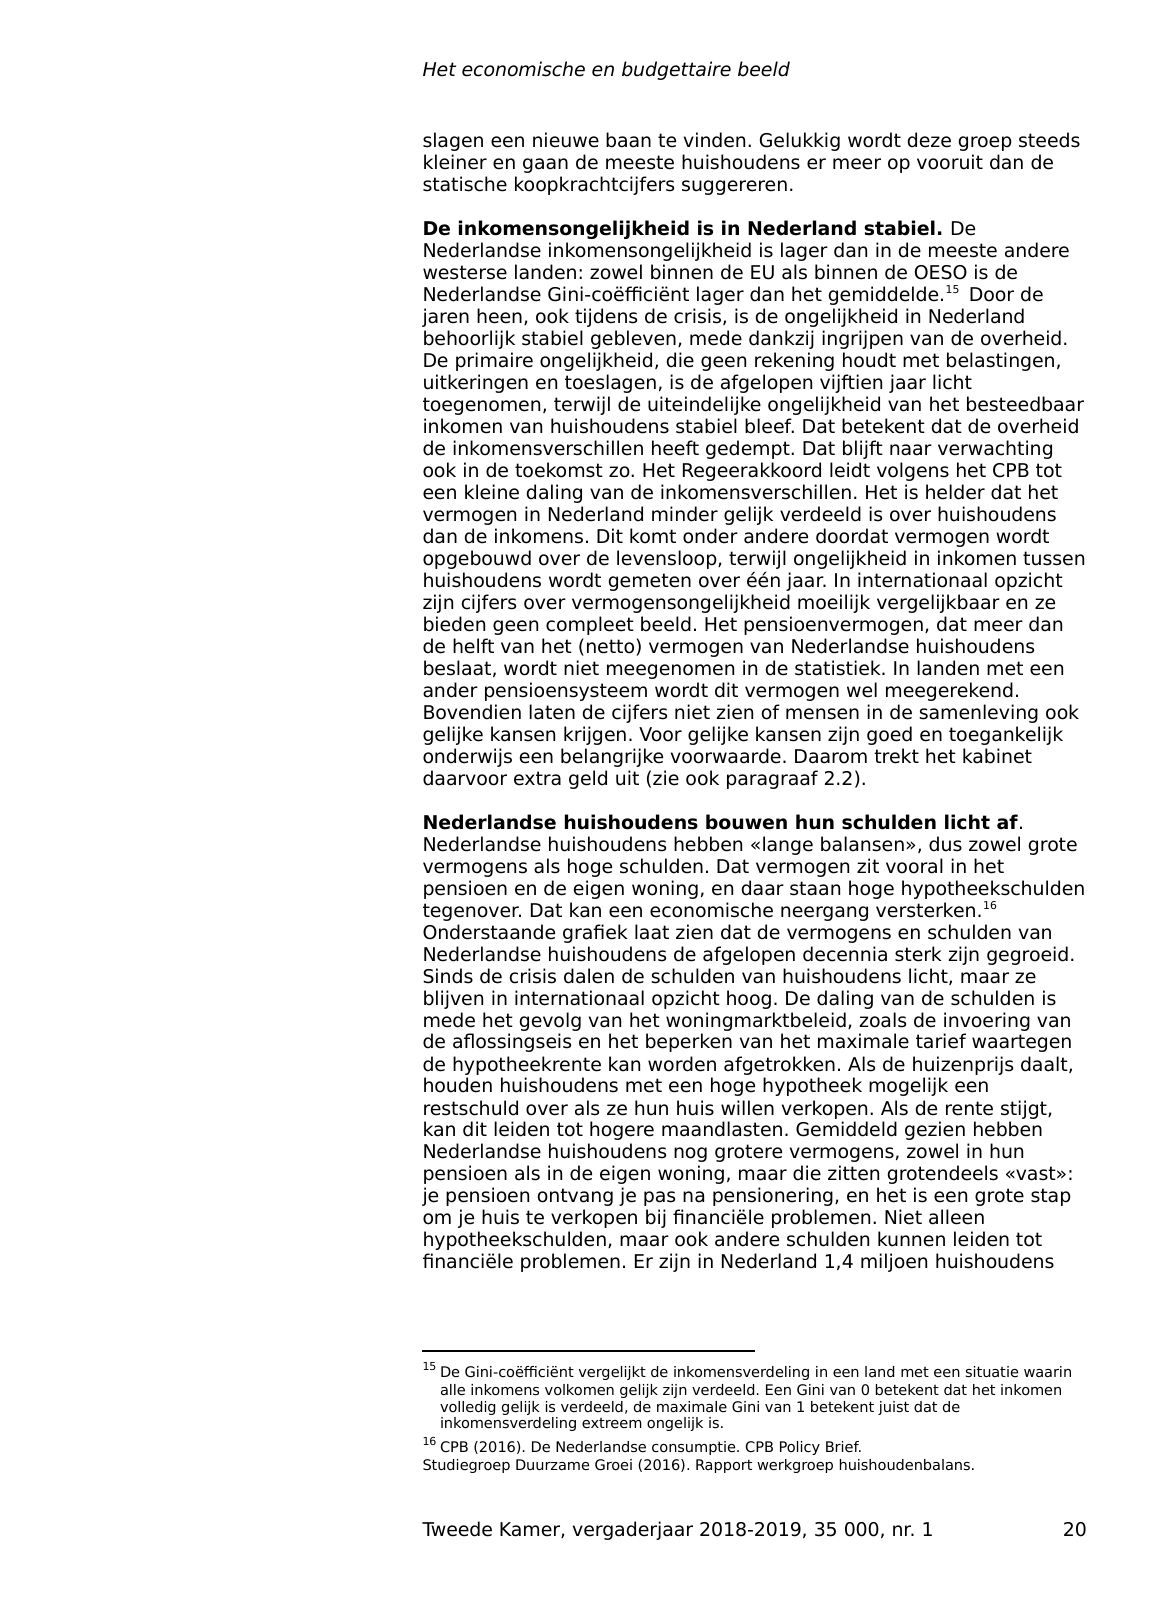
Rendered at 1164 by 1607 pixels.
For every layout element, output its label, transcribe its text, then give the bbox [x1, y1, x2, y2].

text Nederlandse huishoudens bouwen hun schulden licht af. Nederlandse huishoudens hebben «lange balansen», dus zowel grote vermogens als hoge schulden. Dat vermogen zit vooral in het pensioen en de eigen woning, en daar staan hoge hypotheekschulden tegenover. Dat kan een economische neergang versterken. Onderstaande grafiek laat zien dat de vermogens en schulden van Nederlandse huishoudens de afgelopen decennia sterk zijn gegroeid. Sinds de crisis dalen de schulden van huishoudens licht, maar ze blijven in internationaal opzicht hoog. De daling van de schulden is mede het gevolg van het woningmarktbeleid, zoals de invoering van de aflossingseis en het beperken van het maximale tarief waartegen de hypotheekrente kan worden afgetrokken. Als de huizenprijs daalt, houden huishoudens met een hoge hypotheek mogelijk een restschuld over als ze hun huis willen verkopen. Als de rente stijgt, kan dit leiden tot hogere maandlasten. Gemiddeld gezien hebben Nederlandse huishoudens nog grotere vermogens, zowel in hun pensioen als in de eigen woning, maar die zitten grotendeels «vast»: je pensioen ontvang je pas na pensionering, en het is een grote stap om je huis te verkopen bij financiële problemen. Niet alleen hypotheekschulden, maar ook andere schulden kunnen leiden tot financiële problemen. Er zijn in Nederland 1,4 miljoen huishoudens [422, 812, 1087, 1273]
text Studiegroep Duurzame Groei (2016). Rapport werkgroep huishoudenbalans. [422, 1457, 1087, 1474]
text CPB (2016). De Nederlandse consumptie. CPB Policy Brief. [422, 1435, 1087, 1457]
text De inkomensongelijkheid is in Nederland stabiel. De Nederlandse inkomensongelijkheid is lager dan in de meeste andere westerse landen: zowel binnen de EU als binnen de OESO is de Nederlandse Gini-coëfficiënt lager dan het gemiddelde. Door de jaren heen, ook tijdens de crisis, is de ongelijkheid in Nederland behoorlijk stabiel gebleven, mede dankzij ingrijpen van de overheid. De primaire ongelijkheid, die geen rekening houdt met belastingen, uitkeringen en toeslagen, is de afgelopen vijftien jaar licht toegenomen, terwijl de uiteindelijke ongelijkheid van het besteedbaar inkomen van huishoudens stabiel bleef. Dat betekent dat de overheid de inkomensverschillen heeft gedempt. Dat blijft naar verwachting ook in de toekomst zo. Het Regeerakkoord leidt volgens het CPB tot een kleine daling van de inkomensverschillen. Het is helder dat het vermogen in Nederland minder gelijk verdeeld is over huishoudens dan de inkomens. Dit komt onder andere doordat vermogen wordt opgebouwd over de levensloop, terwijl ongelijkheid in inkomen tussen huishoudens wordt gemeten over één jaar. In internationaal opzicht zijn cijfers over vermogensongelijkheid moeilijk vergelijkbaar en ze bieden geen compleet beeld. Het pensioenvermogen, dat meer dan de helft van het (netto) vermogen van Nederlandse huishoudens beslaat, wordt niet meegenomen in de statistiek. In landen met een ander pensioensysteem wordt dit vermogen wel meegerekend. Bovendien laten de cijfers niet zien of mensen in de samenleving ook gelijke kansen krijgen. Voor gelijke kansen zijn goed en toegankelijk onderwijs een belangrijke voorwaarde. Daarom trekt het kabinet daarvoor extra geld uit (zie ook paragraaf 2.2). [422, 218, 1087, 789]
text De Gini-coëfficiënt vergelijkt de inkomensverdeling in een land met een situatie waarin alle inkomens volkomen gelijk zijn verdeeld. Een Gini van 0 betekent dat het inkomen volledig gelijk is verdeeld, de maximale Gini van 1 betekent juist dat de inkomensverdeling extreem ongelijk is. [422, 1360, 1087, 1432]
text slagen een nieuwe baan te vinden. Gelukkig wordt deze groep steeds kleiner en gaan de meeste huishoudens er meer op vooruit dan de statische koopkrachtcijfers suggereren. [422, 130, 1087, 196]
